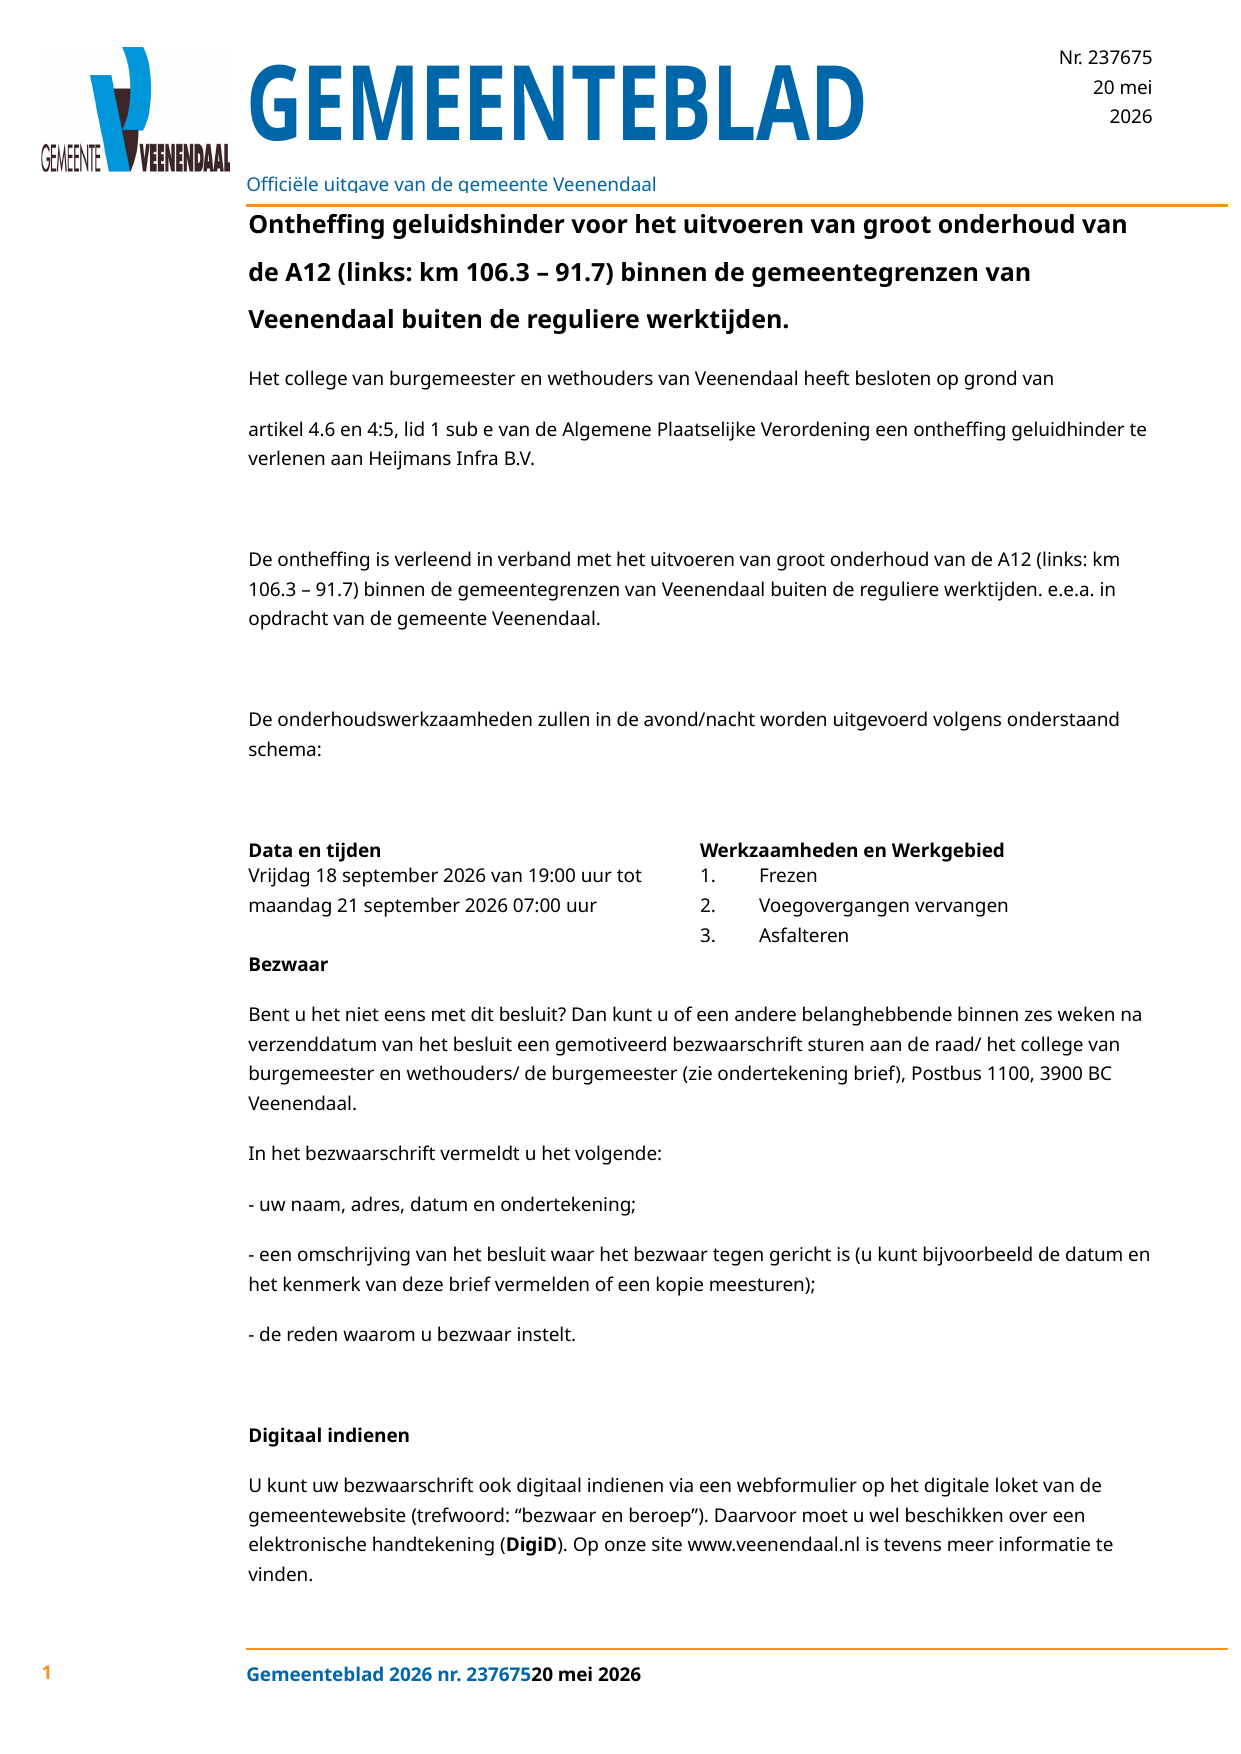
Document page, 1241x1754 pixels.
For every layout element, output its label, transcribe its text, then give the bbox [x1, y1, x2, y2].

text Bezwaar [248, 951, 1152, 976]
text Ontheffing geluidshinder voor het uitvoeren van groot onderhoud van de A12 (links: km 106.3 – 91.7) binnen de gemeentegrenzen van Veenendaal buiten de reguliere werktijden. [248, 207, 1152, 336]
text In het bezwaarschrift vermeldt u het volgende: [248, 1140, 1152, 1166]
table_header Werkzaamheden en Werkgebied [700, 837, 1152, 863]
picture [123, 47, 231, 172]
picture [41, 47, 130, 172]
text De onderhoudswerkzaamheden zullen in de avond/nacht worden uitgevoerd volgens onderstaand schema: [248, 706, 1152, 762]
text - een omschrijving van het besluit waar het bezwaar tegen gericht is (u kunt bijvoorbeeld de datum en het kenmerk van deze brief vermelden of een kopie meesturen); [248, 1241, 1152, 1296]
text Bent u het niet eens met dit besluit? Dan kunt u of een andere belanghebbende binnen zes weken na verzenddatum van het besluit een gemotiveerd bezwaarschrift sturen aan de raad/ het college van burgemeester en wethouders/ de burgemeester (zie ondertekening brief), Postbus 1100, 3900 BC Veenendaal. [248, 1001, 1152, 1116]
text - uw naam, adres, datum en ondertekening; [248, 1191, 1152, 1216]
text Het college van burgemeester en wethouders van Veenendaal heeft besloten op grond van [248, 366, 1152, 391]
text - de reden waarom u bezwaar instelt. [248, 1321, 1152, 1347]
text Digitaal indienen [248, 1422, 1152, 1448]
table_cell Frezen Voegovergangen vervangen Asfalteren [700, 863, 1152, 947]
text De ontheffing is verleend in verband met het uitvoeren van groot onderhoud van de A12 (links: km 106.3 – 91.7) binnen de gemeentegrenzen van Veenendaal buiten de reguliere werktijden. e.e.a. in opdracht van de gemeente Veenendaal. [248, 546, 1152, 631]
table_cell Vrijdag 18 september 2026 van 19:00 uur tot maandag 21 september 2026 07:00 uur [248, 863, 700, 947]
text U kunt uw bezwaarschrift ook digitaal indienen via een webformulier op het digitale loket van de gemeentewebsite (trefwoord: “bezwaar en beroep”). Daarvoor moet u wel beschikken over een elektronische handtekening (DigiD). Op onze site www.veenendaal.nl is tevens meer informatie te vinden. [248, 1472, 1152, 1587]
text artikel 4.6 en 4:5, lid 1 sub e van de Algemene Plaatselijke Verordening een ontheffing geluidhinder te verlenen aan Heijmans Infra B.V. [248, 416, 1152, 471]
table_header Data en tijden [248, 837, 700, 863]
